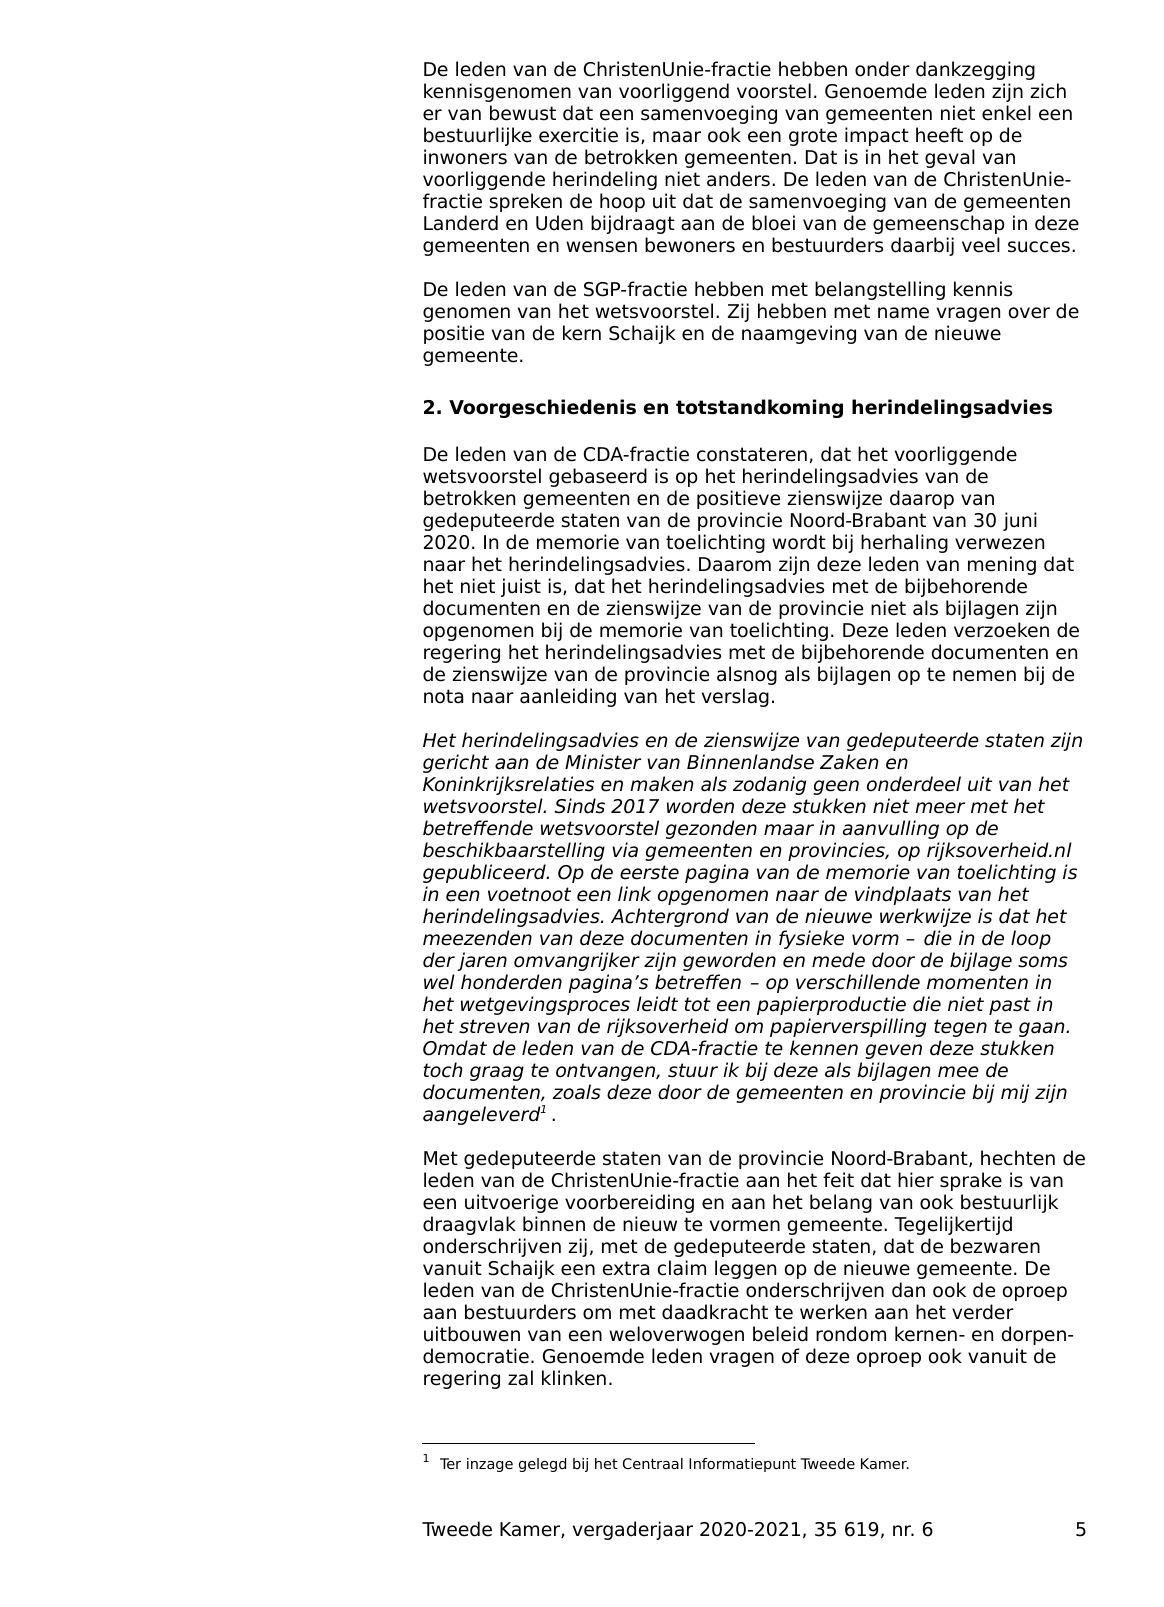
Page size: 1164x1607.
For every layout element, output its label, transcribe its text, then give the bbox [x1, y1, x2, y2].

text De leden van de ChristenUnie-fractie hebben onder dankzegging kennisgenomen van voorliggend voorstel. Genoemde leden zijn zich er van bewust dat een samenvoeging van gemeenten niet enkel een bestuurlijke exercitie is, maar ook een grote impact heeft op de inwoners van de betrokken gemeenten. Dat is in het geval van voorliggende herindeling niet anders. De leden van de ChristenUnie-fractie spreken de hoop uit dat de samenvoeging van de gemeenten Landerd en Uden bijdraagt aan de bloei van de gemeenschap in deze gemeenten en wensen bewoners en bestuurders daarbij veel succes. [422, 59, 1087, 257]
text Ter inzage gelegd bij het Centraal Informatiepunt Tweede Kamer. [422, 1452, 1087, 1474]
text De leden van de CDA-fractie constateren, dat het voorliggende wetsvoorstel gebaseerd is op het herindelingsadvies van de betrokken gemeenten en de positieve zienswijze daarop van gedeputeerde staten van de provincie Noord-Brabant van 30 juni 2020. In de memorie van toelichting wordt bij herhaling verwezen naar het herindelingsadvies. Daarom zijn deze leden van mening dat het niet juist is, dat het herindelingsadvies met de bijbehorende documenten en de zienswijze van de provincie niet als bijlagen zijn opgenomen bij de memorie van toelichting. Deze leden verzoeken de regering het herindelingsadvies met de bijbehorende documenten en de zienswijze van de provincie alsnog als bijlagen op te nemen bij de nota naar aanleiding van het verslag. [422, 444, 1087, 708]
text De leden van de SGP-fractie hebben met belangstelling kennis genomen van het wetsvoorstel. Zij hebben met name vragen over de positie van de kern Schaijk en de naamgeving van de nieuwe gemeente. [422, 279, 1087, 367]
subtitle 2. Voorgeschiedenis en totstandkoming herindelingsadvies [422, 397, 1087, 419]
text Met gedeputeerde staten van de provincie Noord-Brabant, hechten de leden van de ChristenUnie-fractie aan het feit dat hier sprake is van een uitvoerige voorbereiding en aan het belang van ook bestuurlijk draagvlak binnen de nieuw te vormen gemeente. Tegelijkertijd onderschrijven zij, met de gedeputeerde staten, dat de bezwaren vanuit Schaijk een extra claim leggen op de nieuwe gemeente. De leden van de ChristenUnie-fractie onderschrijven dan ook de oproep aan bestuurders om met daadkracht te werken aan het verder uitbouwen van een weloverwogen beleid rondom kernen- en dorpen-democratie. Genoemde leden vragen of deze oproep ook vanuit de regering zal klinken. [422, 1148, 1087, 1389]
text Het herindelingsadvies en de zienswijze van gedeputeerde staten zijn gericht aan de Minister van Binnenlandse Zaken en Koninkrijksrelaties en maken als zodanig geen onderdeel uit van het wetsvoorstel. Sinds 2017 worden deze stukken niet meer met het betreffende wetsvoorstel gezonden maar in aanvulling op de beschikbaarstelling via gemeenten en provincies, op rijksoverheid.nl gepubliceerd. Op de eerste pagina van de memorie van toelichting is in een voetnoot een link opgenomen naar de vindplaats van het herindelingsadvies. Achtergrond van de nieuwe werkwijze is dat het meezenden van deze documenten in fysieke vorm – die in de loop der jaren omvangrijker zijn geworden en mede door de bijlage soms wel honderden pagina’s betreffen – op verschillende momenten in het wetgevingsproces leidt tot een papierproductie die niet past in het streven van de rijksoverheid om papierverspilling tegen te gaan. Omdat de leden van de CDA-fractie te kennen geven deze stukken toch graag te ontvangen, stuur ik bij deze als bijlagen mee de documenten, zoals deze door de gemeenten en provincie bij mij zijn aangeleverd. [422, 730, 1087, 1126]
